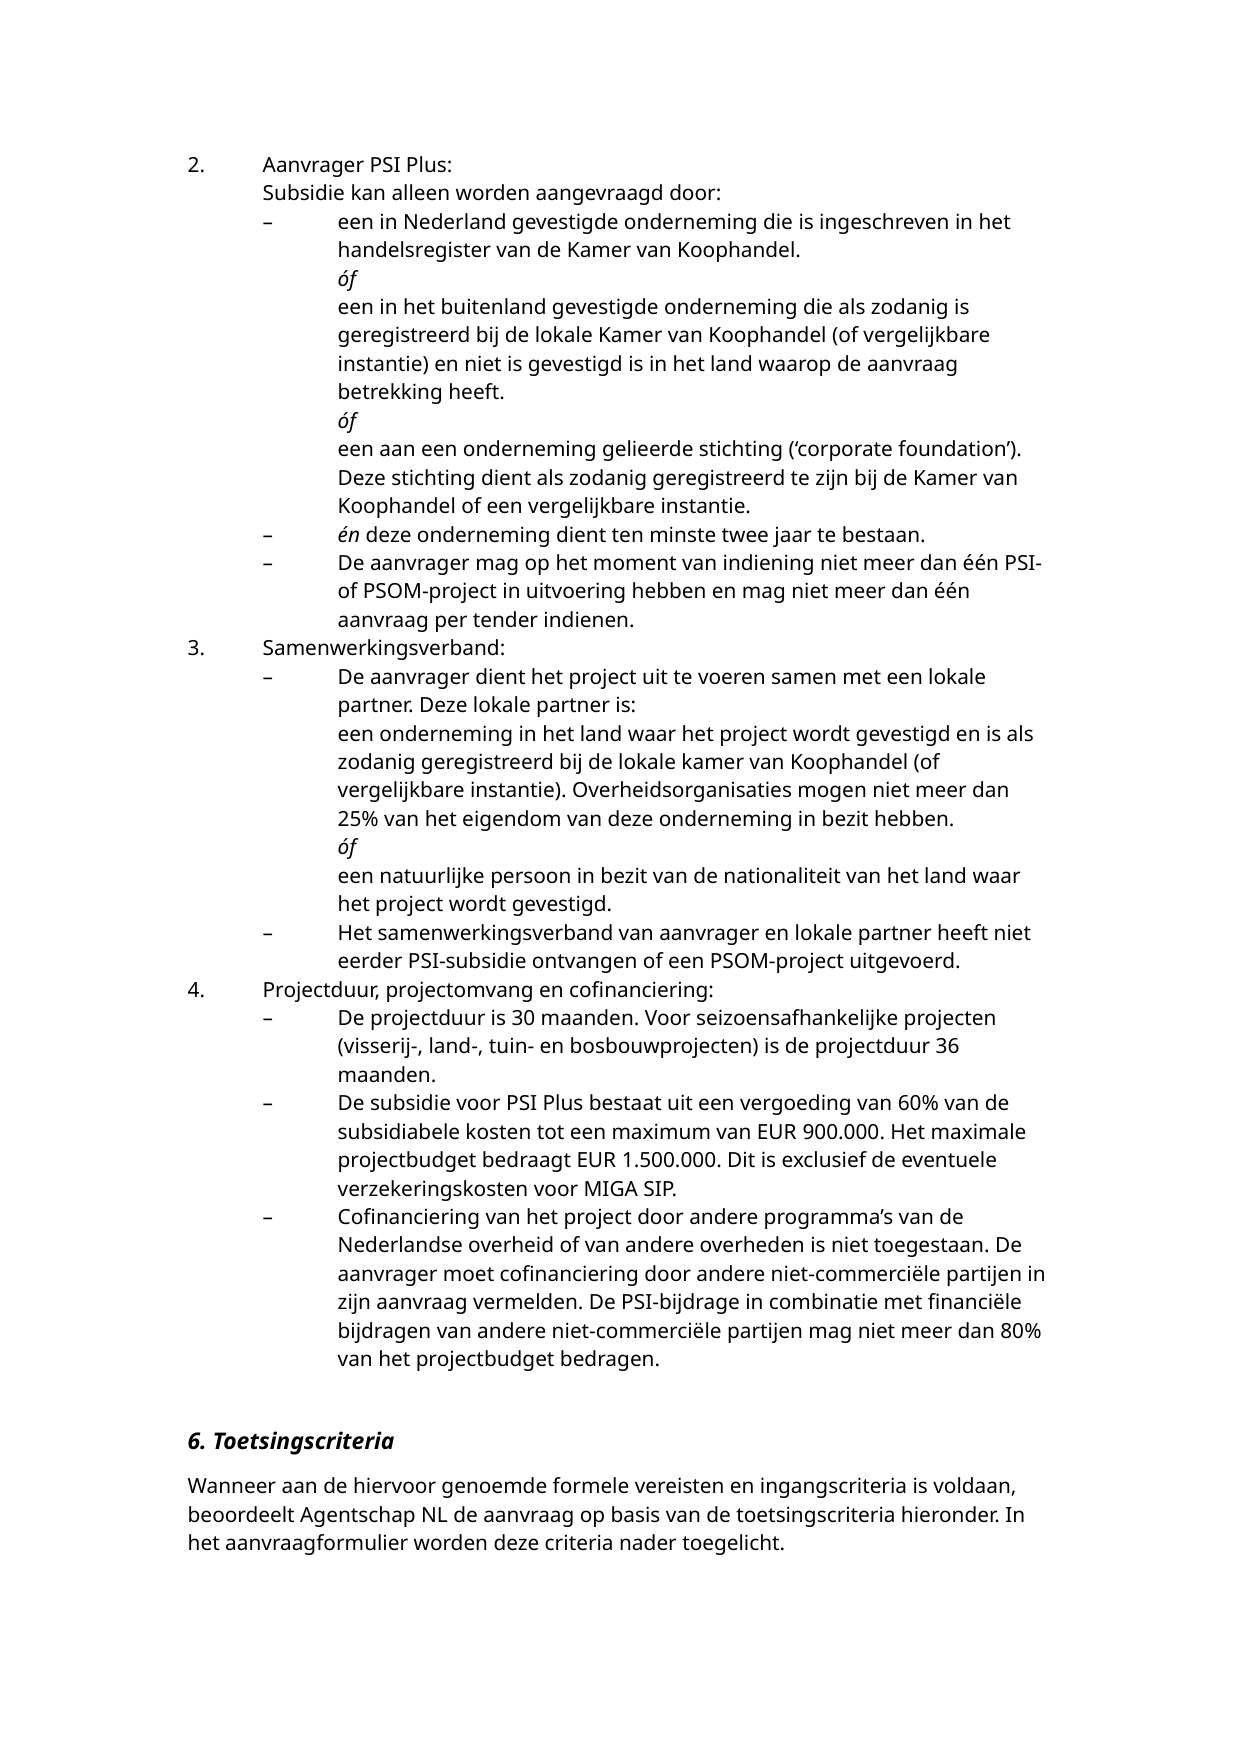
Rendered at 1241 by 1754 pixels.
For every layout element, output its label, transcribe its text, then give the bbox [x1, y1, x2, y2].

list Projectduur, projectomvang en cofinanciering: [187, 975, 1053, 1003]
list Samenwerkingsverband: [187, 633, 1053, 662]
list De aanvrager mag op het moment van indiening niet meer dan één PSI- of PSOM-project in uitvoering hebben en mag niet meer dan één aanvraag per tender indienen. [262, 548, 1053, 633]
list een in Nederland gevestigde onderneming die is ingeschreven in het handelsregister van de Kamer van Koophandel. [262, 207, 1053, 264]
list een in het buitenland gevestigde onderneming die als zodanig is geregistreerd bij de lokale Kamer van Koophandel (of vergelijkbare instantie) en niet is gevestigd is in het land waarop de aanvraag betrekking heeft. [262, 292, 1053, 406]
list óf [262, 406, 1053, 434]
list óf [262, 264, 1053, 292]
list Aanvrager PSI Plus: [187, 150, 1053, 178]
list een aan een onderneming gelieerde stichting (‘corporate foundation’). Deze stichting dient als zodanig geregistreerd te zijn bij de Kamer van Koophandel of een vergelijkbare instantie. [262, 434, 1053, 520]
list Cofinanciering van het project door andere programma’s van de Nederlandse overheid of van andere overheden is niet toegestaan. De aanvrager moet cofinanciering door andere niet-commerciële partijen in zijn aanvraag vermelden. De PSI-bijdrage in combinatie met financiële bijdragen van andere niet-commerciële partijen mag niet meer dan 80% van het projectbudget bedragen. [262, 1202, 1053, 1373]
list een onderneming in het land waar het project wordt gevestigd en is als zodanig geregistreerd bij de lokale kamer van Koophandel (of vergelijkbare instantie). Overheidsorganisaties mogen niet meer dan 25% van het eigendom van deze onderneming in bezit hebben. [262, 719, 1053, 832]
list De projectduur is 30 maanden. Voor seizoensafhankelijke projecten (visserij-, land-, tuin- en bosbouwprojecten) is de projectduur 36 maanden. [262, 1003, 1053, 1088]
text Wanneer aan de hiervoor genoemde formele vereisten en ingangscriteria is voldaan, beoordeelt Agentschap NL de aanvraag op basis van de toetsingscriteria hieronder. In het aanvraagformulier worden deze criteria nader toegelicht. [187, 1472, 1053, 1557]
subtitle 6. Toetsingscriteria [187, 1425, 1053, 1457]
list De aanvrager dient het project uit te voeren samen met een lokale partner. Deze lokale partner is: [262, 662, 1053, 719]
list een natuurlijke persoon in bezit van de nationaliteit van het land waar het project wordt gevestigd. [262, 861, 1053, 918]
list Het samenwerkingsverband van aanvrager en lokale partner heeft niet eerder PSI-subsidie ontvangen of een PSOM-project uitgevoerd. [262, 918, 1053, 975]
list én deze onderneming dient ten minste twee jaar te bestaan. [262, 520, 1053, 548]
list Subsidie kan alleen worden aangevraagd door: [187, 178, 1053, 207]
list De subsidie voor PSI Plus bestaat uit een vergoeding van 60% van de subsidiabele kosten tot een maximum van EUR 900.000. Het maximale projectbudget bedraagt EUR 1.500.000. Dit is exclusief de eventuele verzekeringskosten voor MIGA SIP. [262, 1088, 1053, 1202]
list óf [262, 832, 1053, 861]
